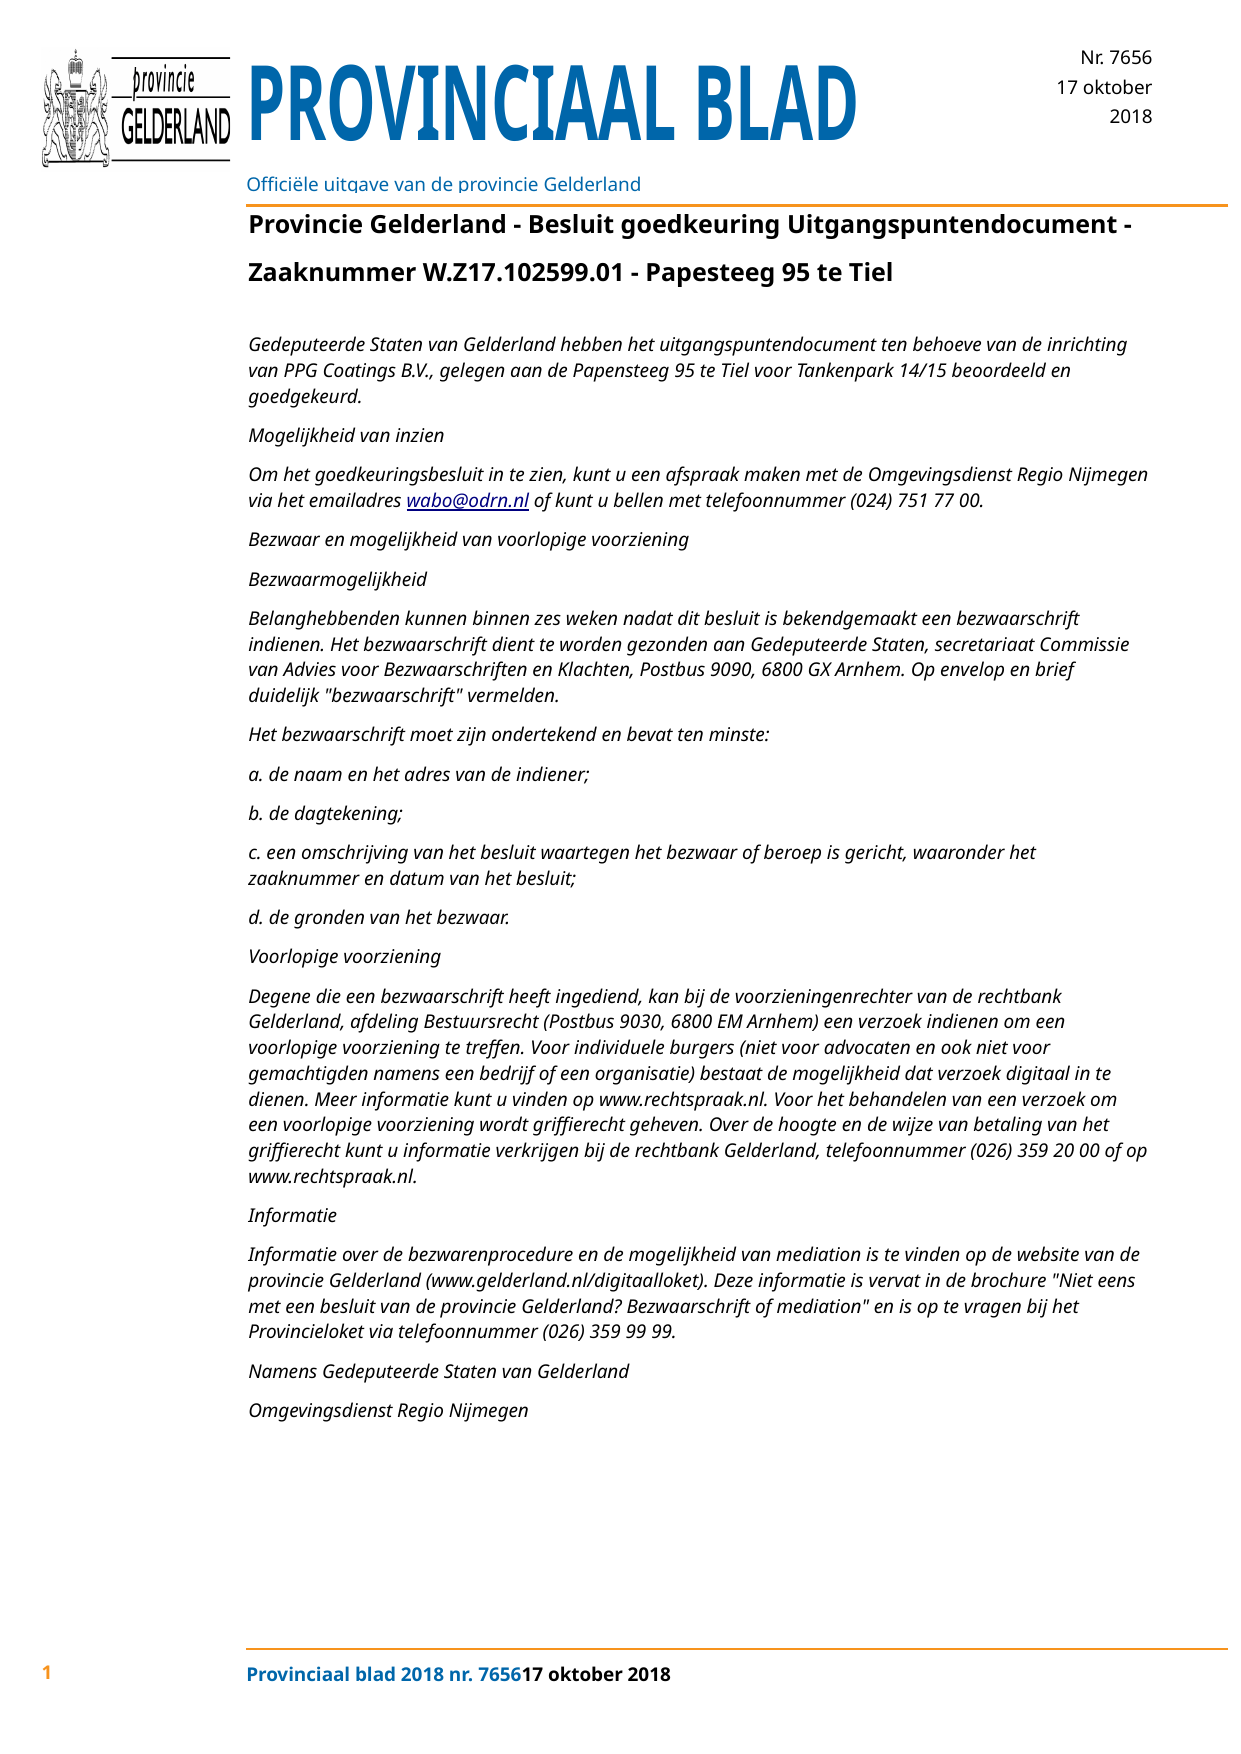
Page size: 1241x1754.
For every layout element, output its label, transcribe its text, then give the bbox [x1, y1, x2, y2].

text Voorlopige voorziening [248, 943, 1152, 969]
text c. een omschrijving van het besluit waartegen het bezwaar of beroep is gericht, waaronder het zaaknummer en datum van het besluit; [248, 839, 1152, 891]
text Om het goedkeuringsbesluit in te zien, kunt u een afspraak maken met de Omgevingsdienst Regio Nijmegen via het emailadres wabo@odrn.nl of kunt u bellen met telefoonnummer (024) 751 77 00. [248, 461, 1152, 513]
text Informatie over de bezwarenprocedure en de mogelijkheid van mediation is te vinden op de website van de provincie Gelderland (www.gelderland.nl/digitaalloket). Deze informatie is vervat in de brochure "Niet eens met een besluit van de provincie Gelderland? Bezwaarschrift of mediation" en is op te vragen bij het Provincieloket via telefoonnummer (026) 359 99 99. [248, 1241, 1152, 1344]
text Degene die een bezwaarschrift heeft ingediend, kan bij de voorzieningenrechter van de rechtbank Gelderland, afdeling Bestuursrecht (Postbus 9030, 6800 EM Arnhem) een verzoek indienen om een voorlopige voorziening te treffen. Voor individuele burgers (niet voor advocaten en ook niet voor gemachtigden namens een bedrijf of een organisatie) bestaat de mogelijkheid dat verzoek digitaal in te dienen. Meer informatie kunt u vinden op www.rechtspraak.nl. Voor het behandelen van een verzoek om een voorlopige voorziening wordt griffierecht geheven. Over de hoogte en de wijze van betaling van het griffierecht kunt u informatie verkrijgen bij de rechtbank Gelderland, telefoonnummer (026) 359 20 00 of op www.rechtspraak.nl. [248, 983, 1152, 1189]
text b. de dagtekening; [248, 800, 1152, 826]
text Belanghebbenden kunnen binnen zes weken nadat dit besluit is bekendgemaakt een bezwaarschrift indienen. Het bezwaarschrift dient te worden gezonden aan Gedeputeerde Staten, secretariaat Commissie van Advies voor Bezwaarschriften en Klachten, Postbus 9090, 6800 GX Arnhem. Op envelop en brief duidelijk "bezwaarschrift" vermelden. [248, 605, 1152, 708]
text Provincie Gelderland - Besluit goedkeuring Uitgangspuntendocument - Zaaknummer W.Z17.102599.01 - Papesteeg 95 te Tiel [248, 207, 1152, 288]
text Bezwaarmogelijkheid [248, 566, 1152, 591]
picture [41, 47, 231, 172]
text Omgevingsdienst Regio Nijmegen [248, 1397, 1152, 1423]
text a. de naam en het adres van de indiener; [248, 761, 1152, 786]
text Informatie [248, 1202, 1152, 1228]
text Gedeputeerde Staten van Gelderland hebben het uitgangspuntendocument ten behoeve van de inrichting van PPG Coatings B.V., gelegen aan de Papensteeg 95 te Tiel voor Tankenpark 14/15 beoordeeld en goedgekeurd. [248, 331, 1152, 409]
text Bezwaar en mogelijkheid van voorlopige voorziening [248, 526, 1152, 552]
text d. de gronden van het bezwaar. [248, 904, 1152, 930]
text Het bezwaarschrift moet zijn ondertekend en bevat ten minste: [248, 721, 1152, 747]
text Namens Gedeputeerde Staten van Gelderland [248, 1358, 1152, 1384]
text Mogelijkheid van inzien [248, 422, 1152, 448]
